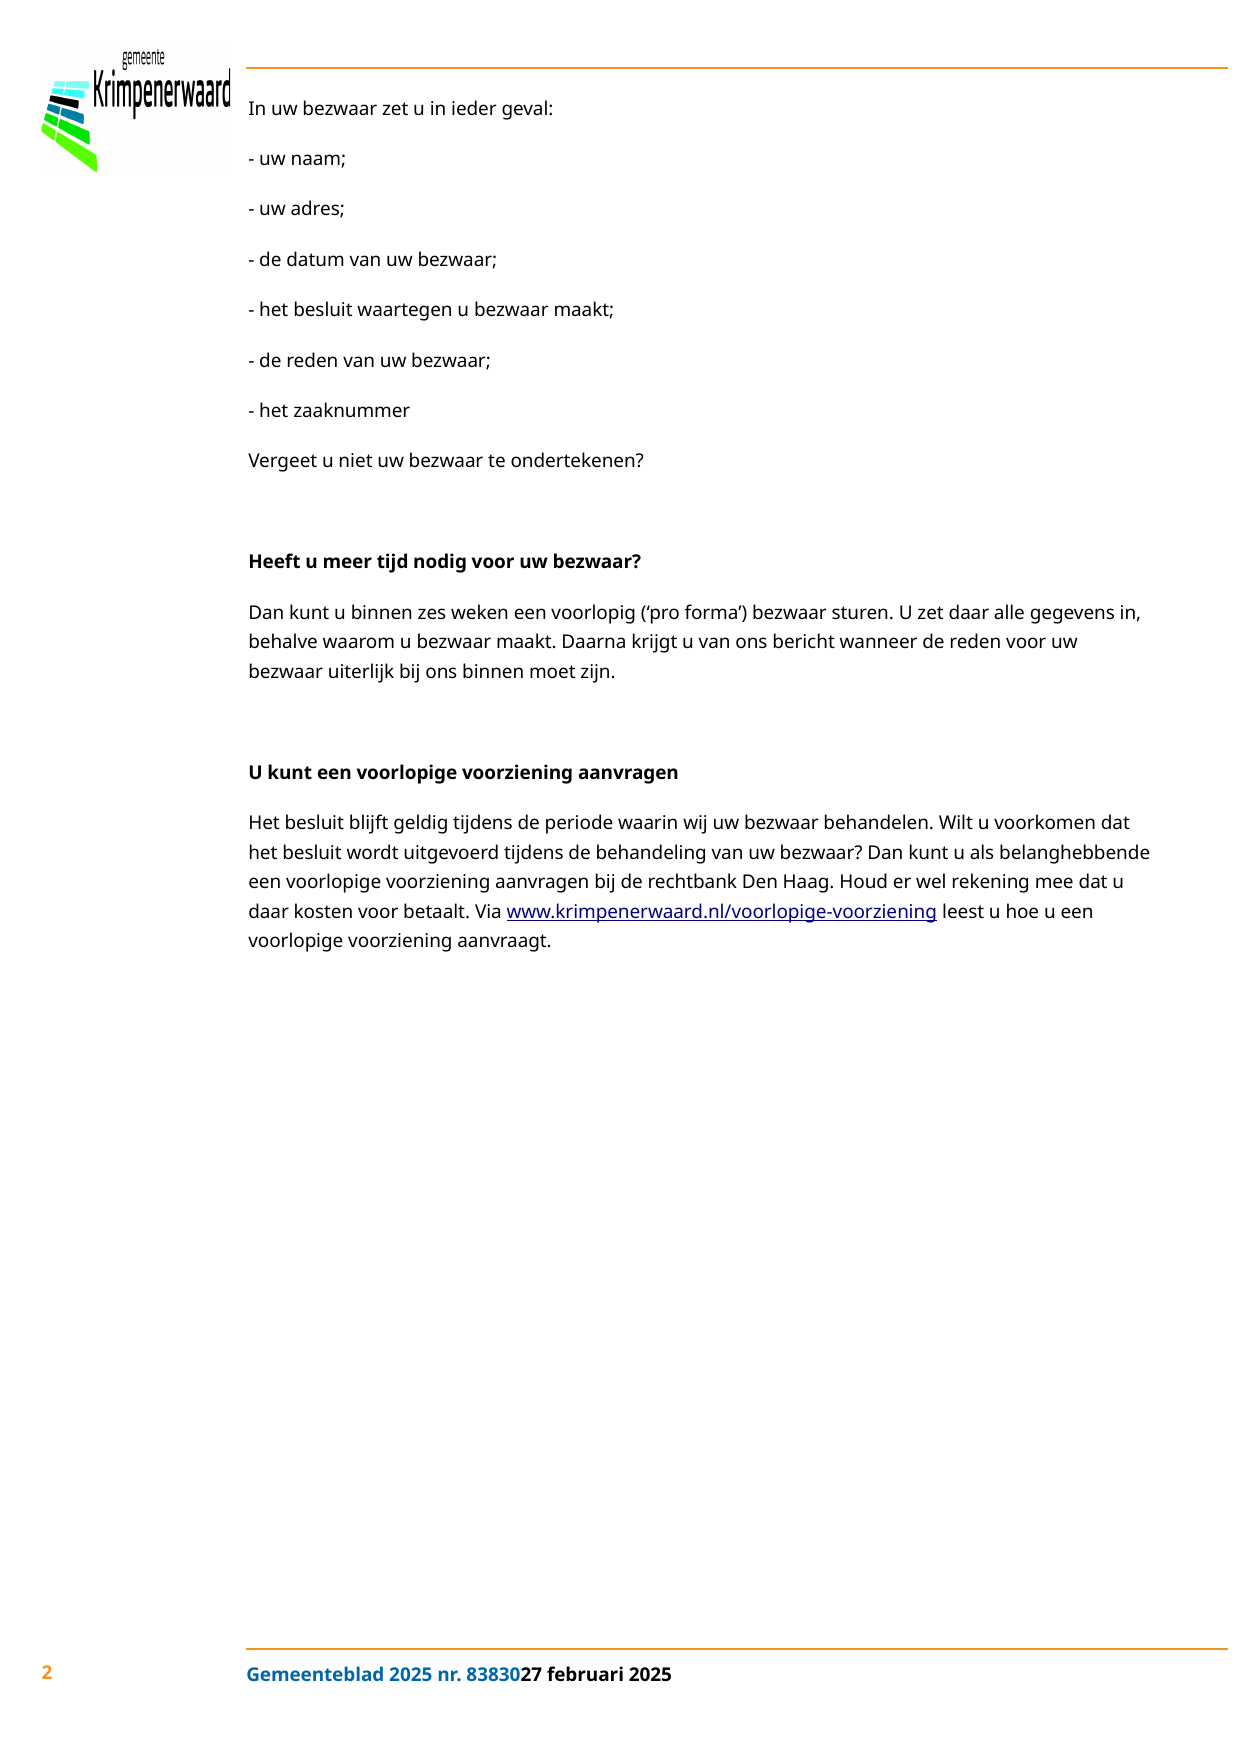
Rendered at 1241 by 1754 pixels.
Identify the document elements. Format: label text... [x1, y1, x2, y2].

text In uw bezwaar zet u in ieder geval: [248, 95, 1152, 121]
text - het besluit waartegen u bezwaar maakt; [248, 296, 1152, 322]
text Heeft u meer tijd nodig voor uw bezwaar? [248, 548, 1152, 574]
text - uw adres; [248, 196, 1152, 221]
text Vergeet u niet uw bezwaar te ondertekenen? [248, 448, 1152, 473]
text - de reden van uw bezwaar; [248, 347, 1152, 373]
text - de datum van uw bezwaar; [248, 246, 1152, 272]
picture [41, 47, 231, 172]
text - uw naam; [248, 145, 1152, 171]
text Dan kunt u binnen zes weken een voorlopig (‘pro forma’) bezwaar sturen. U zet daar alle gegevens in, behalve waarom u bezwaar maakt. Daarna krijgt u van ons bericht wanneer de reden voor uw bezwaar uiterlijk bij ons binnen moet zijn. [248, 599, 1152, 684]
text U kunt een voorlopige voorziening aanvragen [248, 759, 1152, 785]
text Het besluit blijft geldig tijdens de periode waarin wij uw bezwaar behandelen. Wilt u voorkomen dat het besluit wordt uitgevoerd tijdens de behandeling van uw bezwaar? Dan kunt u als belanghebbende een voorlopige voorziening aanvragen bij de rechtbank Den Haag. Houd er wel rekening mee dat u daar kosten voor betaalt. Via www.krimpenerwaard.nl/voorlopige-voorziening leest u hoe u een voorlopige voorziening aanvraagt. [248, 809, 1152, 953]
text - het zaaknummer [248, 397, 1152, 423]
